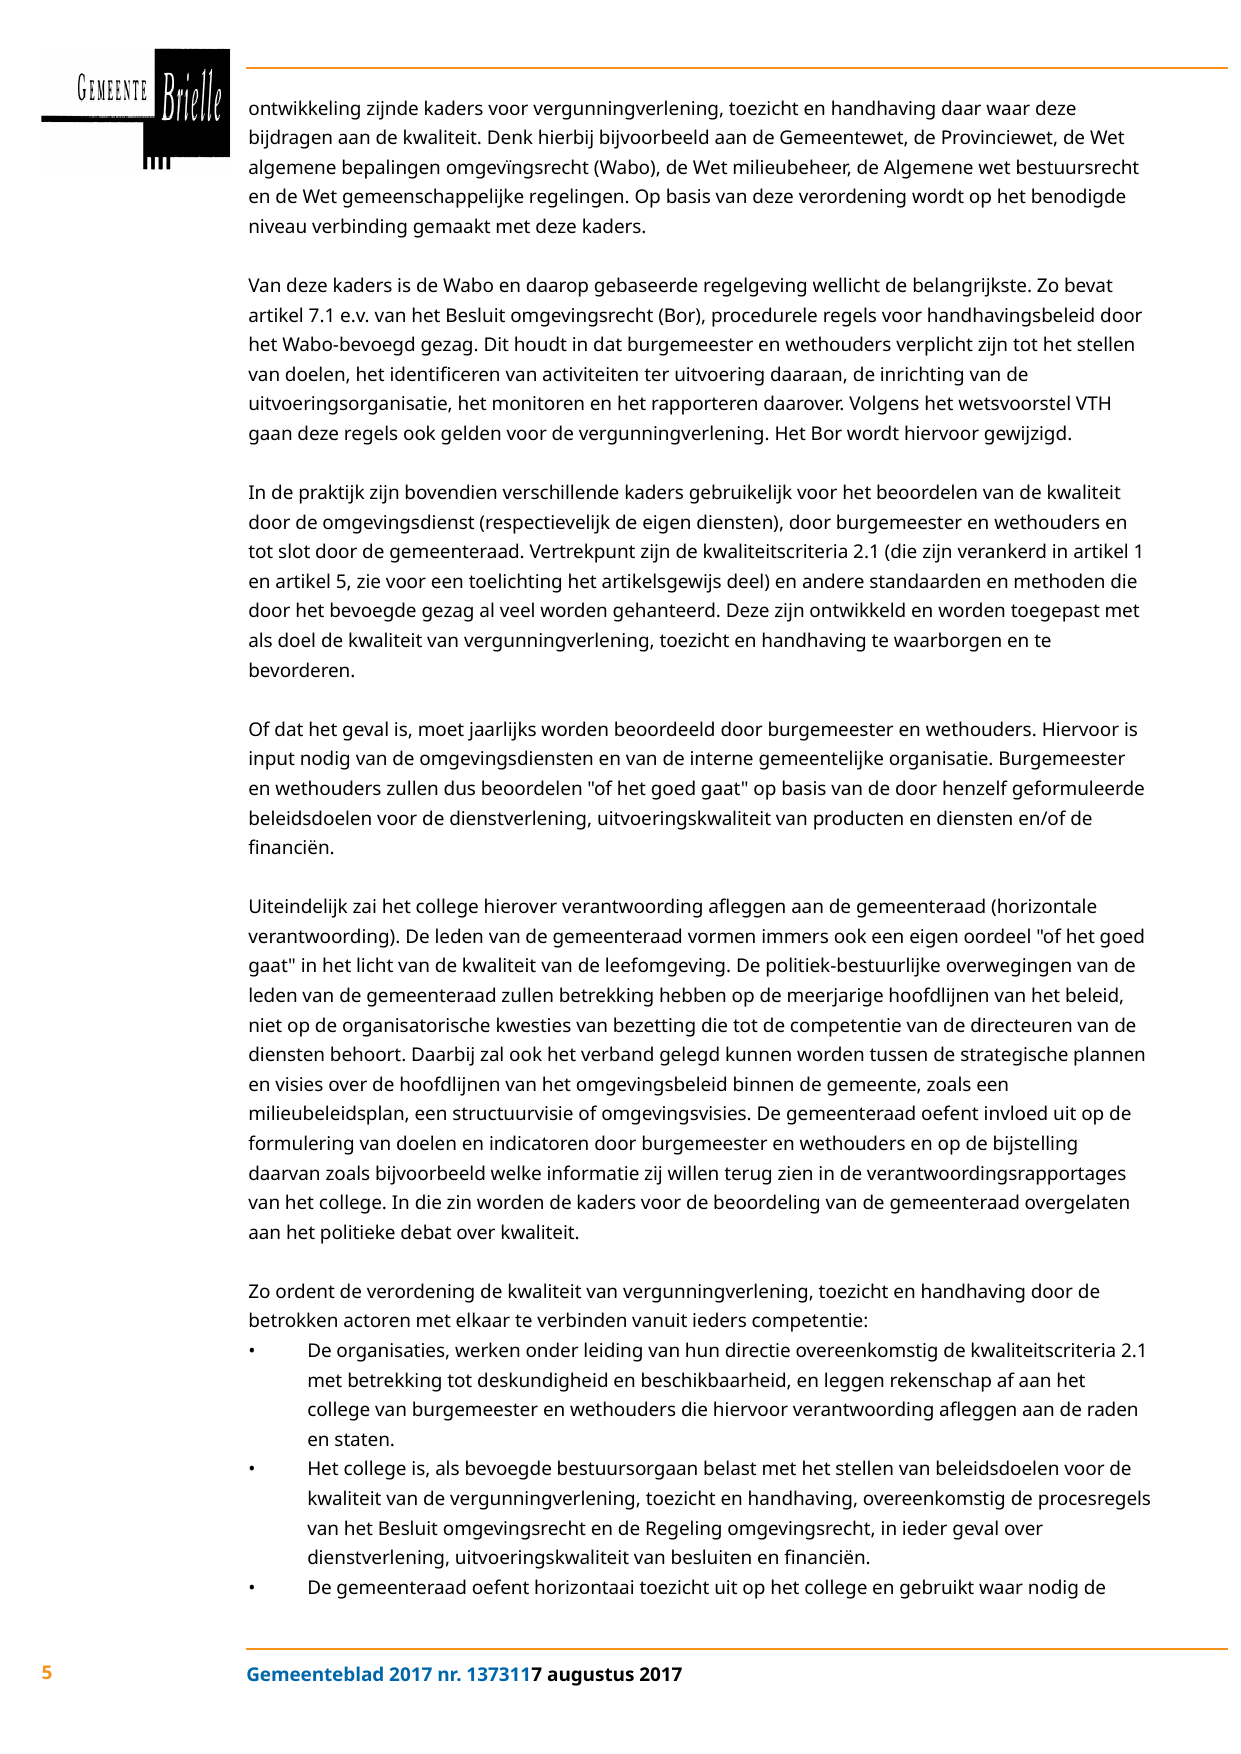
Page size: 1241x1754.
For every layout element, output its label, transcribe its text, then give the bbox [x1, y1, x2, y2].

list Het college is, als bevoegde bestuursorgaan belast met het stellen van beleidsdoelen voor de kwaliteit van de vergunningverlening, toezicht en handhaving, overeenkomstig de procesregels van het Besluit omgevingsrecht en de Regeling omgevingsrecht, in ieder geval over dienstverlening, uitvoeringskwaliteit van besluiten en financiën. [248, 1456, 1152, 1570]
text ontwikkeling zijnde kaders voor vergunningverlening, toezicht en handhaving daar waar deze bijdragen aan de kwaliteit. Denk hierbij bijvoorbeeld aan de Gemeentewet, de Provinciewet, de Wet algemene bepalingen omgevïngsrecht (Wabo), de Wet milieubeheer, de Algemene wet bestuursrecht en de Wet gemeenschappelijke regelingen. Op basis van deze verordening wordt op het benodigde niveau verbinding gemaakt met deze kaders. [248, 95, 1152, 239]
text Zo ordent de verordening de kwaliteit van vergunningverlening, toezicht en handhaving door de betrokken actoren met elkaar te verbinden vanuit ieders competentie: [248, 1278, 1152, 1333]
list De organisaties, werken onder leiding van hun directie overeenkomstig de kwaliteitscriteria 2.1 met betrekking tot deskundigheid en beschikbaarheid, en leggen rekenschap af aan het college van burgemeester en wethouders die hiervoor verantwoording afleggen aan de raden en staten. [248, 1337, 1152, 1452]
text Van deze kaders is de Wabo en daarop gebaseerde regelgeving wellicht de belangrijkste. Zo bevat artikel 7.1 e.v. van het Besluit omgevingsrecht (Bor), procedurele regels voor handhavingsbeleid door het Wabo-bevoegd gezag. Dit houdt in dat burgemeester en wethouders verplicht zijn tot het stellen van doelen, het identificeren van activiteiten ter uitvoering daaraan, de inrichting van de uitvoeringsorganisatie, het monitoren en het rapporteren daarover. Volgens het wetsvoorstel VTH gaan deze regels ook gelden voor de vergunningverlening. Het Bor wordt hiervoor gewijzigd. [248, 272, 1152, 446]
text Uiteindelijk zai het college hierover verantwoording afleggen aan de gemeenteraad (horizontale verantwoording). De leden van de gemeenteraad vormen immers ook een eigen oordeel "of het goed gaat" in het licht van de kwaliteit van de leefomgeving. De politiek-bestuurlijke overwegingen van de leden van de gemeenteraad zullen betrekking hebben op de meerjarige hoofdlijnen van het beleid, niet op de organisatorische kwesties van bezetting die tot de competentie van de directeuren van de diensten behoort. Daarbij zal ook het verband gelegd kunnen worden tussen de strategische plannen en visies over de hoofdlijnen van het omgevingsbeleid binnen de gemeente, zoals een milieubeleidsplan, een structuurvisie of omgevingsvisies. De gemeenteraad oefent invloed uit op de formulering van doelen en indicatoren door burgemeester en wethouders en op de bijstelling daarvan zoals bijvoorbeeld welke informatie zij willen terug zien in de verantwoordingsrapportages van het college. In die zin worden de kaders voor de beoordeling van de gemeenteraad overgelaten aan het politieke debat over kwaliteit. [248, 893, 1152, 1245]
text Of dat het geval is, moet jaarlijks worden beoordeeld door burgemeester en wethouders. Hiervoor is input nodig van de omgevingsdiensten en van de interne gemeentelijke organisatie. Burgemeester en wethouders zullen dus beoordelen "of het goed gaat" op basis van de door henzelf geformuleerde beleidsdoelen voor de dienstverlening, uitvoeringskwaliteit van producten en diensten en/of de financiën. [248, 716, 1152, 860]
text In de praktijk zijn bovendien verschillende kaders gebruikelijk voor het beoordelen van de kwaliteit door de omgevingsdienst (respectievelijk de eigen diensten), door burgemeester en wethouders en tot slot door de gemeenteraad. Vertrekpunt zijn de kwaliteitscriteria 2.1 (die zijn verankerd in artikel 1 en artikel 5, zie voor een toelichting het artikelsgewijs deel) en andere standaarden en methoden die door het bevoegde gezag al veel worden gehanteerd. Deze zijn ontwikkeld en worden toegepast met als doel de kwaliteit van vergunningverlening, toezicht en handhaving te waarborgen en te bevorderen. [248, 479, 1152, 683]
list De gemeenteraad oefent horizontaai toezicht uit op het college en gebruikt waar nodig de [248, 1574, 1152, 1600]
picture [41, 47, 231, 172]
